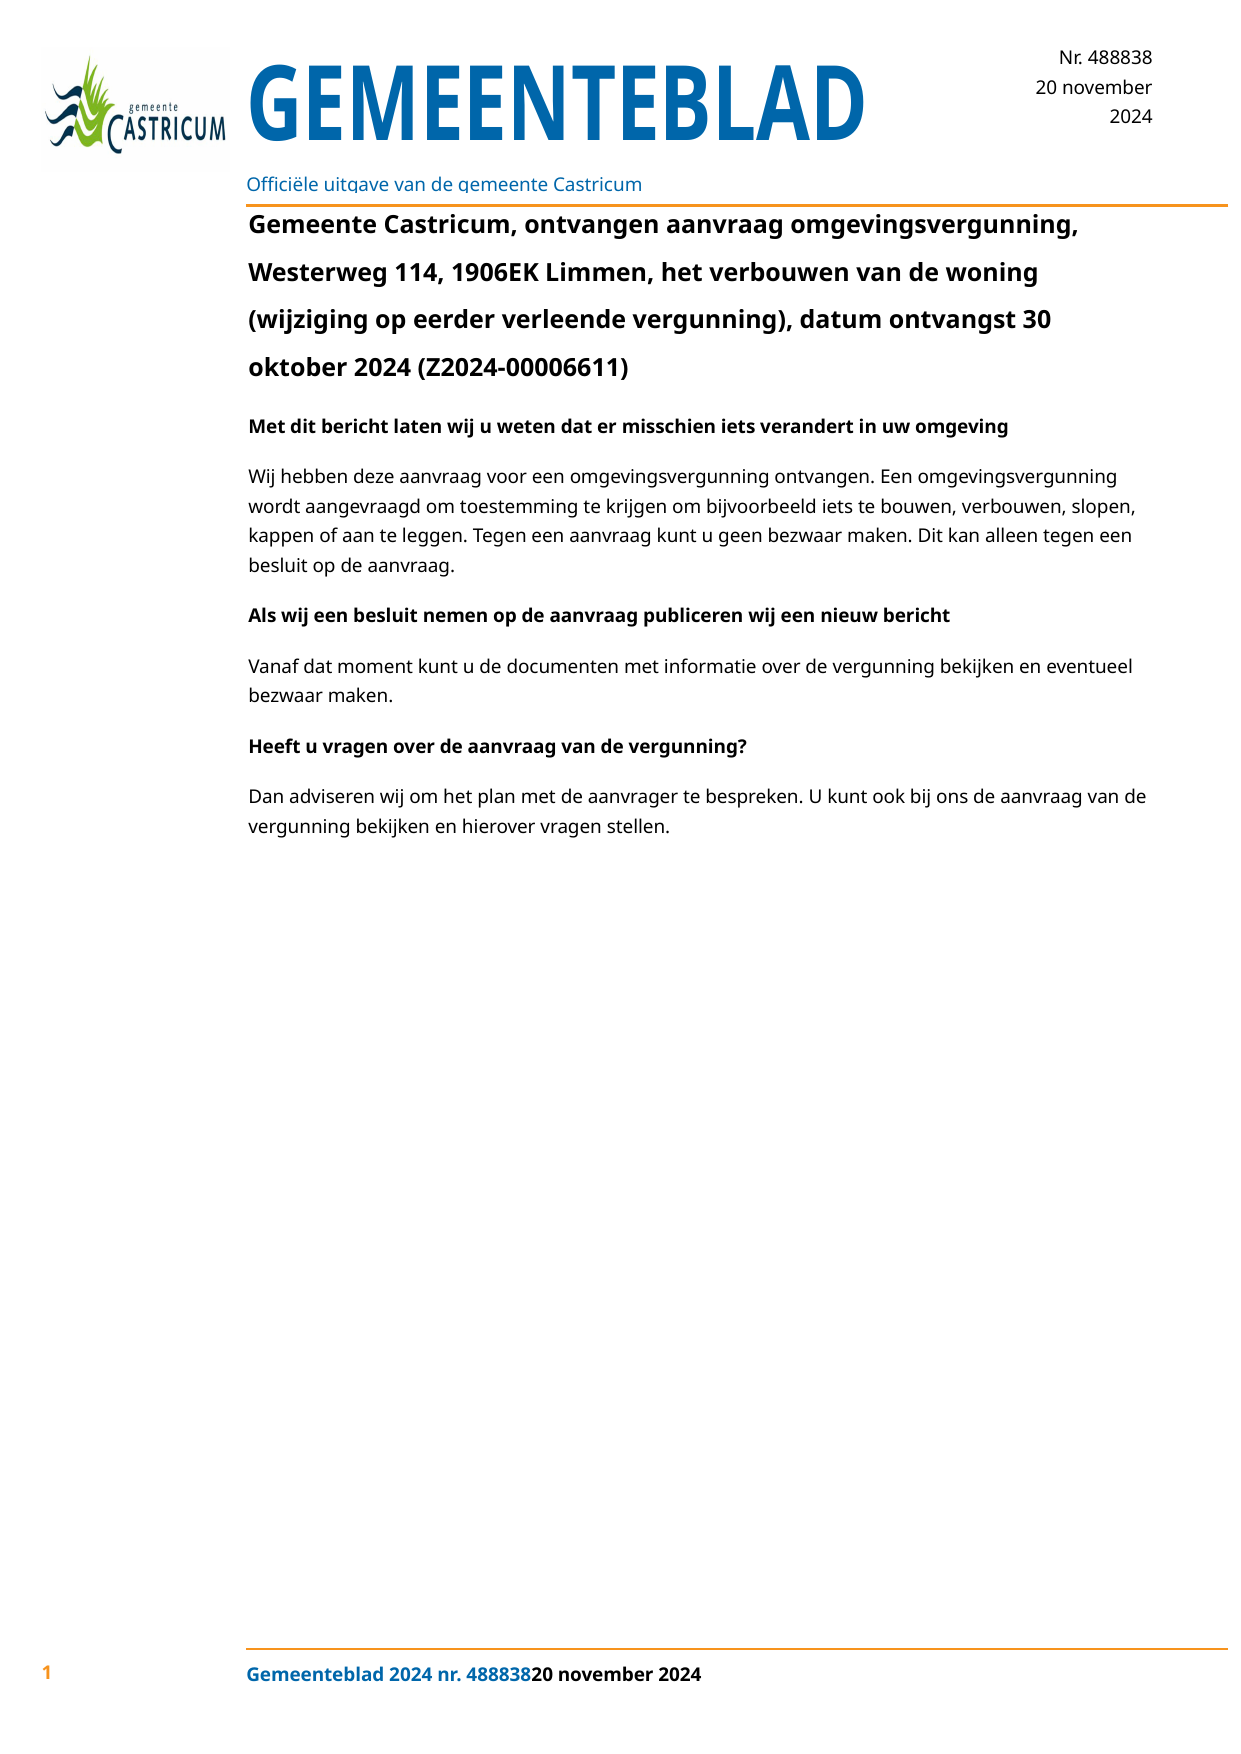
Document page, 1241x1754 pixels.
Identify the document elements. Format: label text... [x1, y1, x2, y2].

text Met dit bericht laten wij u weten dat er misschien iets verandert in uw omgeving [248, 413, 1152, 439]
text Wij hebben deze aanvraag voor een omgevingsvergunning ontvangen. Een omgevingsvergunning wordt aangevraagd om toestemming te krijgen om bijvoorbeeld iets te bouwen, verbouwen, slopen, kappen of aan te leggen. Tegen een aanvraag kunt u geen bezwaar maken. Dit kan alleen tegen een besluit op de aanvraag. [248, 463, 1152, 578]
text Gemeente Castricum, ontvangen aanvraag omgevingsvergunning, Westerweg 114, 1906EK Limmen, het verbouwen van de woning (wijziging op eerder verleende vergunning), datum ontvangst 30 oktober 2024 (Z2024-00006611) [248, 207, 1152, 384]
text Dan adviseren wij om het plan met de aanvrager te bespreken. U kunt ook bij ons de aanvraag van de vergunning bekijken en hierover vragen stellen. [248, 783, 1152, 839]
picture [41, 47, 231, 172]
text Heeft u vragen over de aanvraag van de vergunning? [248, 733, 1152, 759]
text Vanaf dat moment kunt u de documenten met informatie over de vergunning bekijken en eventueel bezwaar maken. [248, 653, 1152, 708]
text Als wij een besluit nemen op de aanvraag publiceren wij een nieuw bericht [248, 603, 1152, 628]
